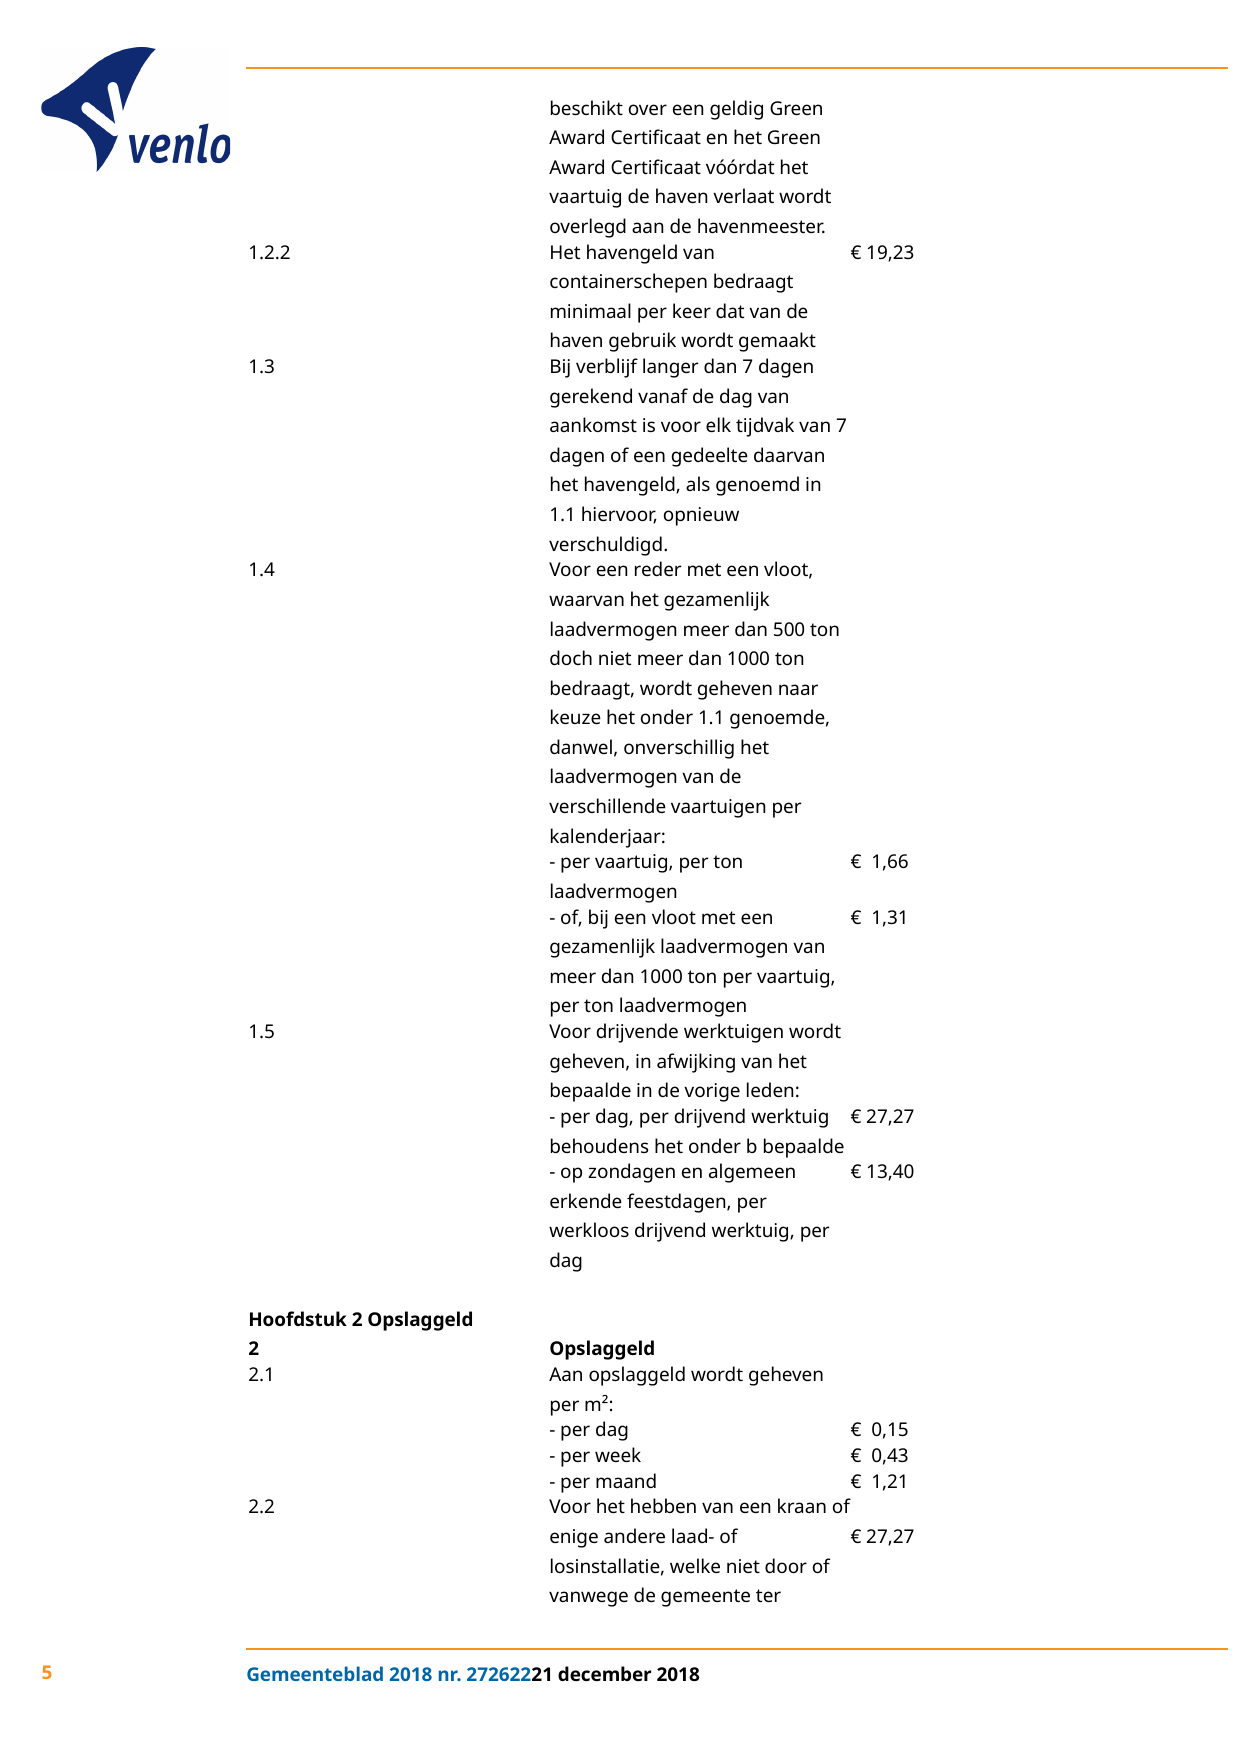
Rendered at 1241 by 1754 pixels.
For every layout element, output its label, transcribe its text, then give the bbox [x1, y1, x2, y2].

table_cell - per maand [549, 1468, 850, 1494]
table_cell [248, 1442, 549, 1468]
table_cell [248, 95, 549, 239]
table_cell 1.5 [248, 1018, 549, 1103]
table_cell Bij verblijf langer dan 7 dagen gerekend vanaf de dag van aankomst is voor elk tijdvak van 7 dagen of een gedeelte daarvan het havengeld, als genoemd in 1.1 hiervoor, opnieuw verschuldigd. [549, 353, 850, 557]
table_cell € 0,15 [850, 1417, 1152, 1442]
table_cell 2.1 [248, 1361, 549, 1417]
table_cell - per dag [549, 1417, 850, 1442]
table_cell [850, 353, 1152, 557]
table_cell 1.3 [248, 353, 549, 557]
table_cell Voor drijvende werktuigen wordt geheven, in afwijking van het bepaalde in de vorige leden: [549, 1018, 850, 1103]
table_cell Voor het hebben van een kraan of enige andere laad- of losinstallatie, welke niet door of vanwege de gemeente ter [549, 1494, 850, 1608]
table_cell € 27,27 [850, 1103, 1152, 1158]
table_cell [850, 557, 1152, 848]
table_cell - of, bij een vloot met een gezamenlijk laadvermogen van meer dan 1000 ton per vaartuig, per ton laadvermogen [549, 904, 850, 1018]
table_cell € 19,23 [850, 239, 1152, 353]
table_cell € 13,40 [850, 1159, 1152, 1273]
table_header Opslaggeld [549, 1336, 850, 1361]
table_cell - per vaartuig, per ton laadvermogen [549, 849, 850, 904]
text Hoofdstuk 2 Opslaggeld [248, 1306, 1152, 1332]
table_cell € 1,66 [850, 849, 1152, 904]
table_cell beschikt over een geldig Green Award Certificaat en het Green Award Certificaat vóórdat het vaartuig de haven verlaat wordt overlegd aan de havenmeester. [549, 95, 850, 239]
table_cell € 1,31 [850, 904, 1152, 1018]
table_cell [248, 849, 549, 904]
table_cell [248, 1417, 549, 1442]
table_cell - per dag, per drijvend werktuig behoudens het onder b bepaalde [549, 1103, 850, 1158]
table_cell € 0,43 [850, 1442, 1152, 1468]
table_cell Het havengeld van containerschepen bedraagt minimaal per keer dat van de haven gebruik wordt gemaakt [549, 239, 850, 353]
table_cell € 1,21 [850, 1468, 1152, 1494]
table_cell - op zondagen en algemeen erkende feestdagen, per werkloos drijvend werktuig, per dag [549, 1159, 850, 1273]
table_cell Voor een reder met een vloot, waarvan het gezamenlijk laadvermogen meer dan 500 ton doch niet meer dan 1000 ton bedraagt, wordt geheven naar keuze het onder 1.1 genoemde, danwel, onverschillig het laadvermogen van de verschillende vaartuigen per kalenderjaar: [549, 557, 850, 848]
table_cell - per week [549, 1442, 850, 1468]
table_cell [248, 904, 549, 1018]
table_cell 1.4 [248, 557, 549, 848]
table_cell Aan opslaggeld wordt geheven per m²: [549, 1361, 850, 1417]
table_header [850, 1336, 1152, 1361]
table_cell 1.2.2 [248, 239, 549, 353]
picture [41, 47, 231, 172]
table_cell [248, 1103, 549, 1158]
table_header 2 [248, 1336, 549, 1361]
table_cell € 27,27 [850, 1494, 1152, 1608]
table_cell [850, 95, 1152, 239]
table_cell 2.2 [248, 1494, 549, 1608]
table_cell [248, 1159, 549, 1273]
table_cell [248, 1468, 549, 1494]
table_cell [850, 1018, 1152, 1103]
table_cell [850, 1361, 1152, 1417]
